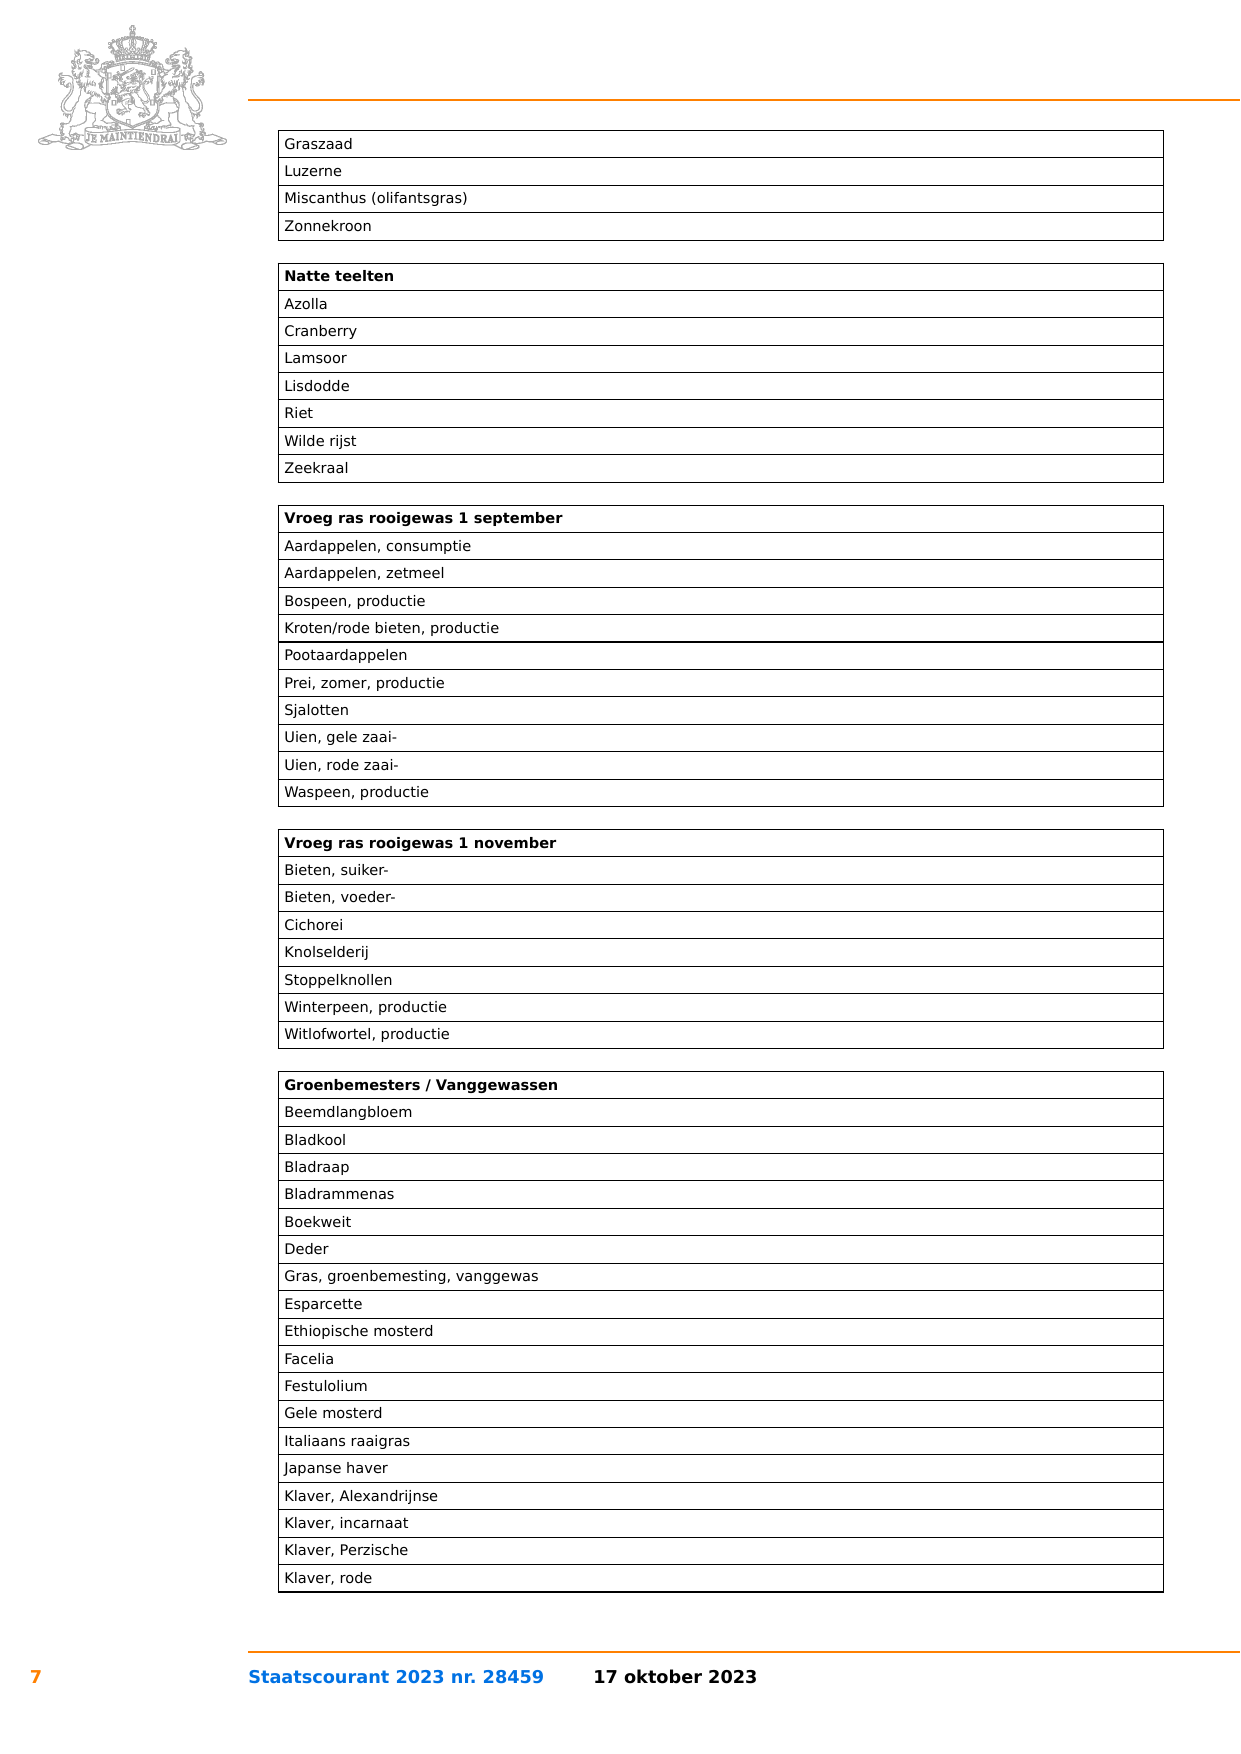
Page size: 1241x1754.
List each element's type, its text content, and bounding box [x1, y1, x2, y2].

table_cell Uien, gele zaai- [279, 725, 1163, 751]
table_cell Boekweit [279, 1209, 1163, 1235]
table_cell Azolla [279, 291, 1163, 317]
table_header Natte teelten [279, 264, 1163, 290]
picture [38, 25, 227, 150]
table_cell Waspeen, productie [279, 780, 1163, 806]
table_cell Miscanthus (olifantsgras) [279, 186, 1163, 212]
table_cell Klaver, Perzische [279, 1538, 1163, 1564]
table_cell Facelia [279, 1346, 1163, 1372]
table_cell Klaver, rode [279, 1565, 1163, 1591]
table_cell Kroten/rode bieten, productie [279, 615, 1163, 641]
table_header Vroeg ras rooigewas 1 september [279, 506, 1163, 532]
table_cell Lisdodde [279, 373, 1163, 399]
table_cell Bieten, suiker- [279, 857, 1163, 883]
table_cell Cichorei [279, 912, 1163, 938]
table_cell Zonnekroon [279, 213, 1163, 239]
table_cell Esparcette [279, 1291, 1163, 1317]
table_cell Knolselderij [279, 939, 1163, 966]
table_cell Gras, groenbemesting, vanggewas [279, 1264, 1163, 1290]
table_cell Witlofwortel, productie [279, 1022, 1163, 1048]
table_header Vroeg ras rooigewas 1 november [279, 830, 1163, 856]
table_cell Festulolium [279, 1373, 1163, 1399]
table_cell Wilde rijst [279, 428, 1163, 454]
table_cell Ethiopische mosterd [279, 1319, 1163, 1345]
table_cell Klaver, Alexandrijnse [279, 1483, 1163, 1509]
table_cell Stoppelknollen [279, 967, 1163, 993]
table_cell Japanse haver [279, 1455, 1163, 1482]
table_cell Bospeen, productie [279, 588, 1163, 614]
table_cell Winterpeen, productie [279, 994, 1163, 1021]
table_cell Bladraap [279, 1154, 1163, 1180]
table_cell Aardappelen, zetmeel [279, 560, 1163, 587]
table_cell Sjalotten [279, 697, 1163, 724]
table_cell Luzerne [279, 158, 1163, 185]
table_cell Zeekraal [279, 455, 1163, 482]
table_cell Klaver, incarnaat [279, 1510, 1163, 1537]
table_cell Riet [279, 400, 1163, 427]
table_cell Bladkool [279, 1127, 1163, 1153]
table_header Groenbemesters / Vanggewassen [279, 1072, 1163, 1098]
table_cell Pootaardappelen [279, 643, 1163, 669]
table_cell Beemdlangbloem [279, 1099, 1163, 1126]
table_cell Prei, zomer, productie [279, 670, 1163, 696]
table_cell Cranberry [279, 318, 1163, 344]
table_cell Aardappelen, consumptie [279, 533, 1163, 559]
table_cell Italiaans raaigras [279, 1428, 1163, 1454]
table_cell Lamsoor [279, 346, 1163, 372]
table_cell Graszaad [279, 131, 1163, 157]
table_cell Bladrammenas [279, 1181, 1163, 1208]
table_cell Bieten, voeder- [279, 885, 1163, 911]
table_cell Gele mosterd [279, 1401, 1163, 1427]
table_cell Deder [279, 1236, 1163, 1263]
table_cell Uien, rode zaai- [279, 752, 1163, 778]
